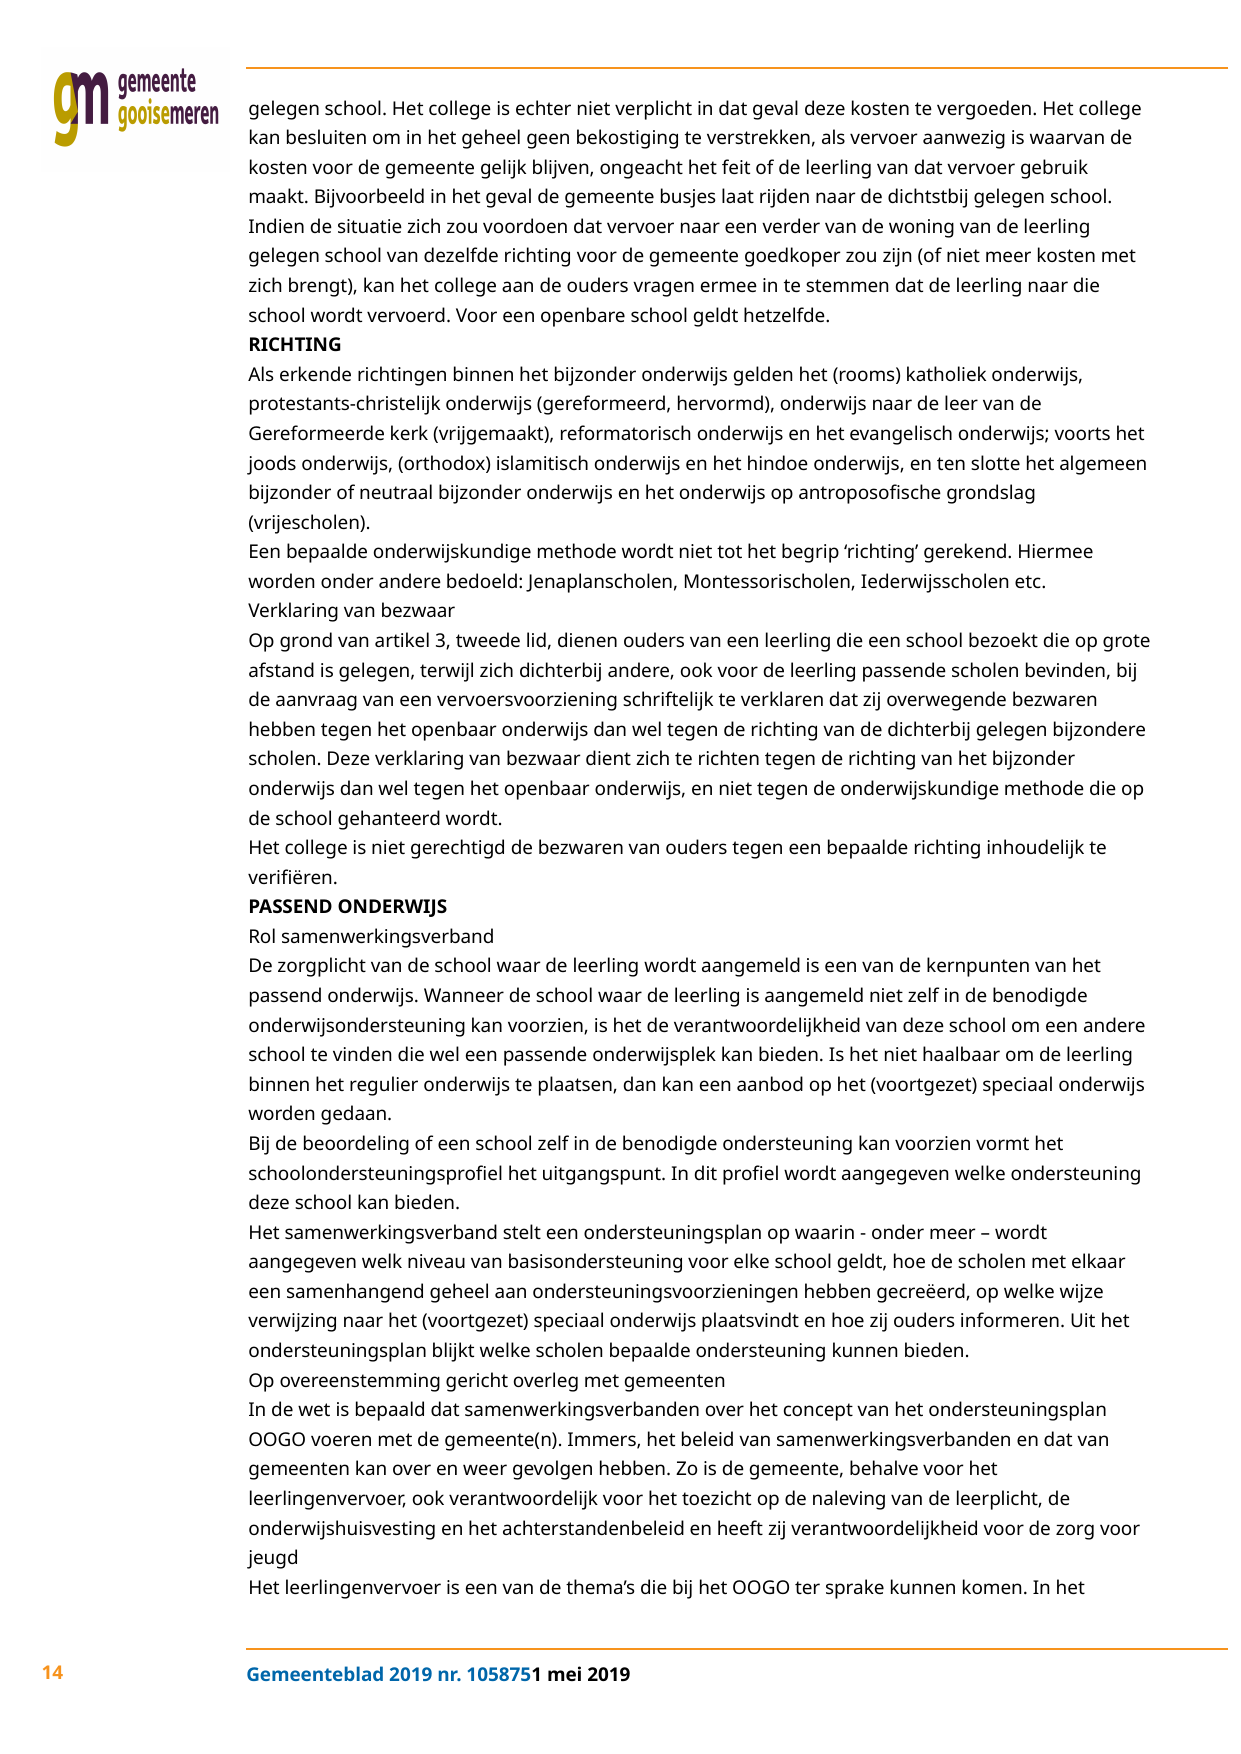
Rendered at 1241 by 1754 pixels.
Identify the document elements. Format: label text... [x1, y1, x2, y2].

text Indien de situatie zich zou voordoen dat vervoer naar een verder van de woning van de leerling gelegen school van dezelfde richting voor de gemeente goedkoper zou zijn (of niet meer kosten met zich brengt), kan het college aan de ouders vragen ermee in te stemmen dat de leerling naar die school wordt vervoerd. Voor een openbare school geldt hetzelfde. [248, 213, 1152, 328]
text RICHTING [248, 331, 1152, 357]
text gelegen school. Het college is echter niet verplicht in dat geval deze kosten te vergoeden. Het college kan besluiten om in het geheel geen bekostiging te verstrekken, als vervoer aanwezig is waarvan de kosten voor de gemeente gelijk blijven, ongeacht het feit of de leerling van dat vervoer gebruik maakt. Bijvoorbeeld in het geval de gemeente busjes laat rijden naar de dichtstbij gelegen school. [248, 95, 1152, 209]
text Als erkende richtingen binnen het bijzonder onderwijs gelden het (rooms) katholiek onderwijs, protestants-christelijk onderwijs (gereformeerd, hervormd), onderwijs naar de leer van de Gereformeerde kerk (vrijgemaakt), reformatorisch onderwijs en het evangelisch onderwijs; voorts het joods onderwijs, (orthodox) islamitisch onderwijs en het hindoe onderwijs, en ten slotte het algemeen bijzonder of neutraal bijzonder onderwijs en het onderwijs op antroposofische grondslag (vrijescholen). [248, 361, 1152, 535]
text Bij de beoordeling of een school zelf in de benodigde ondersteuning kan voorzien vormt het schoolondersteuningsprofiel het uitgangspunt. In dit profiel wordt aangegeven welke ondersteuning deze school kan bieden. [248, 1130, 1152, 1215]
text Het leerlingenvervoer is een van de thema’s die bij het OOGO ter sprake kunnen komen. In het [248, 1574, 1152, 1600]
text Op grond van artikel 3, tweede lid, dienen ouders van een leerling die een school bezoekt die op grote afstand is gelegen, terwijl zich dichterbij andere, ook voor de leerling passende scholen bevinden, bij de aanvraag van een vervoersvoorziening schriftelijk te verklaren dat zij overwegende bezwaren hebben tegen het openbaar onderwijs dan wel tegen de richting van de dichterbij gelegen bijzondere scholen. Deze verklaring van bezwaar dient zich te richten tegen de richting van het bijzonder onderwijs dan wel tegen het openbaar onderwijs, en niet tegen de onderwijskundige methode die op de school gehanteerd wordt. [248, 627, 1152, 831]
text Verklaring van bezwaar [248, 598, 1152, 623]
picture [41, 47, 231, 172]
text PASSEND ONDERWIJS [248, 893, 1152, 919]
text Het college is niet gerechtigd de bezwaren van ouders tegen een bepaalde richting inhoudelijk te verifiëren. [248, 834, 1152, 890]
text Een bepaalde onderwijskundige methode wordt niet tot het begrip ‘richting’ gerekend. Hiermee worden onder andere bedoeld: Jenaplanscholen, Montessorischolen, Iederwijsscholen etc. [248, 538, 1152, 594]
text In de wet is bepaald dat samenwerkingsverbanden over het concept van het ondersteuningsplan OOGO voeren met de gemeente(n). Immers, het beleid van samenwerkingsverbanden en dat van gemeenten kan over en weer gevolgen hebben. Zo is de gemeente, behalve voor het leerlingenvervoer, ook verantwoordelijk voor het toezicht op de naleving van de leerplicht, de onderwijshuisvesting en het achterstandenbeleid en heeft zij verantwoordelijkheid voor de zorg voor jeugd [248, 1396, 1152, 1570]
text De zorgplicht van de school waar de leerling wordt aangemeld is een van de kernpunten van het passend onderwijs. Wanneer de school waar de leerling is aangemeld niet zelf in de benodigde onderwijsondersteuning kan voorzien, is het de verantwoordelijkheid van deze school om een andere school te vinden die wel een passende onderwijsplek kan bieden. Is het niet haalbaar om de leerling binnen het regulier onderwijs te plaatsen, dan kan een aanbod op het (voortgezet) speciaal onderwijs worden gedaan. [248, 953, 1152, 1126]
text Het samenwerkingsverband stelt een ondersteuningsplan op waarin - onder meer – wordt aangegeven welk niveau van basisondersteuning voor elke school geldt, hoe de scholen met elkaar een samenhangend geheel aan ondersteuningsvoorzieningen hebben gecreëerd, op welke wijze verwijzing naar het (voortgezet) speciaal onderwijs plaatsvindt en hoe zij ouders informeren. Uit het ondersteuningsplan blijkt welke scholen bepaalde ondersteuning kunnen bieden. [248, 1219, 1152, 1363]
text Op overeenstemming gericht overleg met gemeenten [248, 1367, 1152, 1393]
text Rol samenwerkingsverband [248, 923, 1152, 949]
